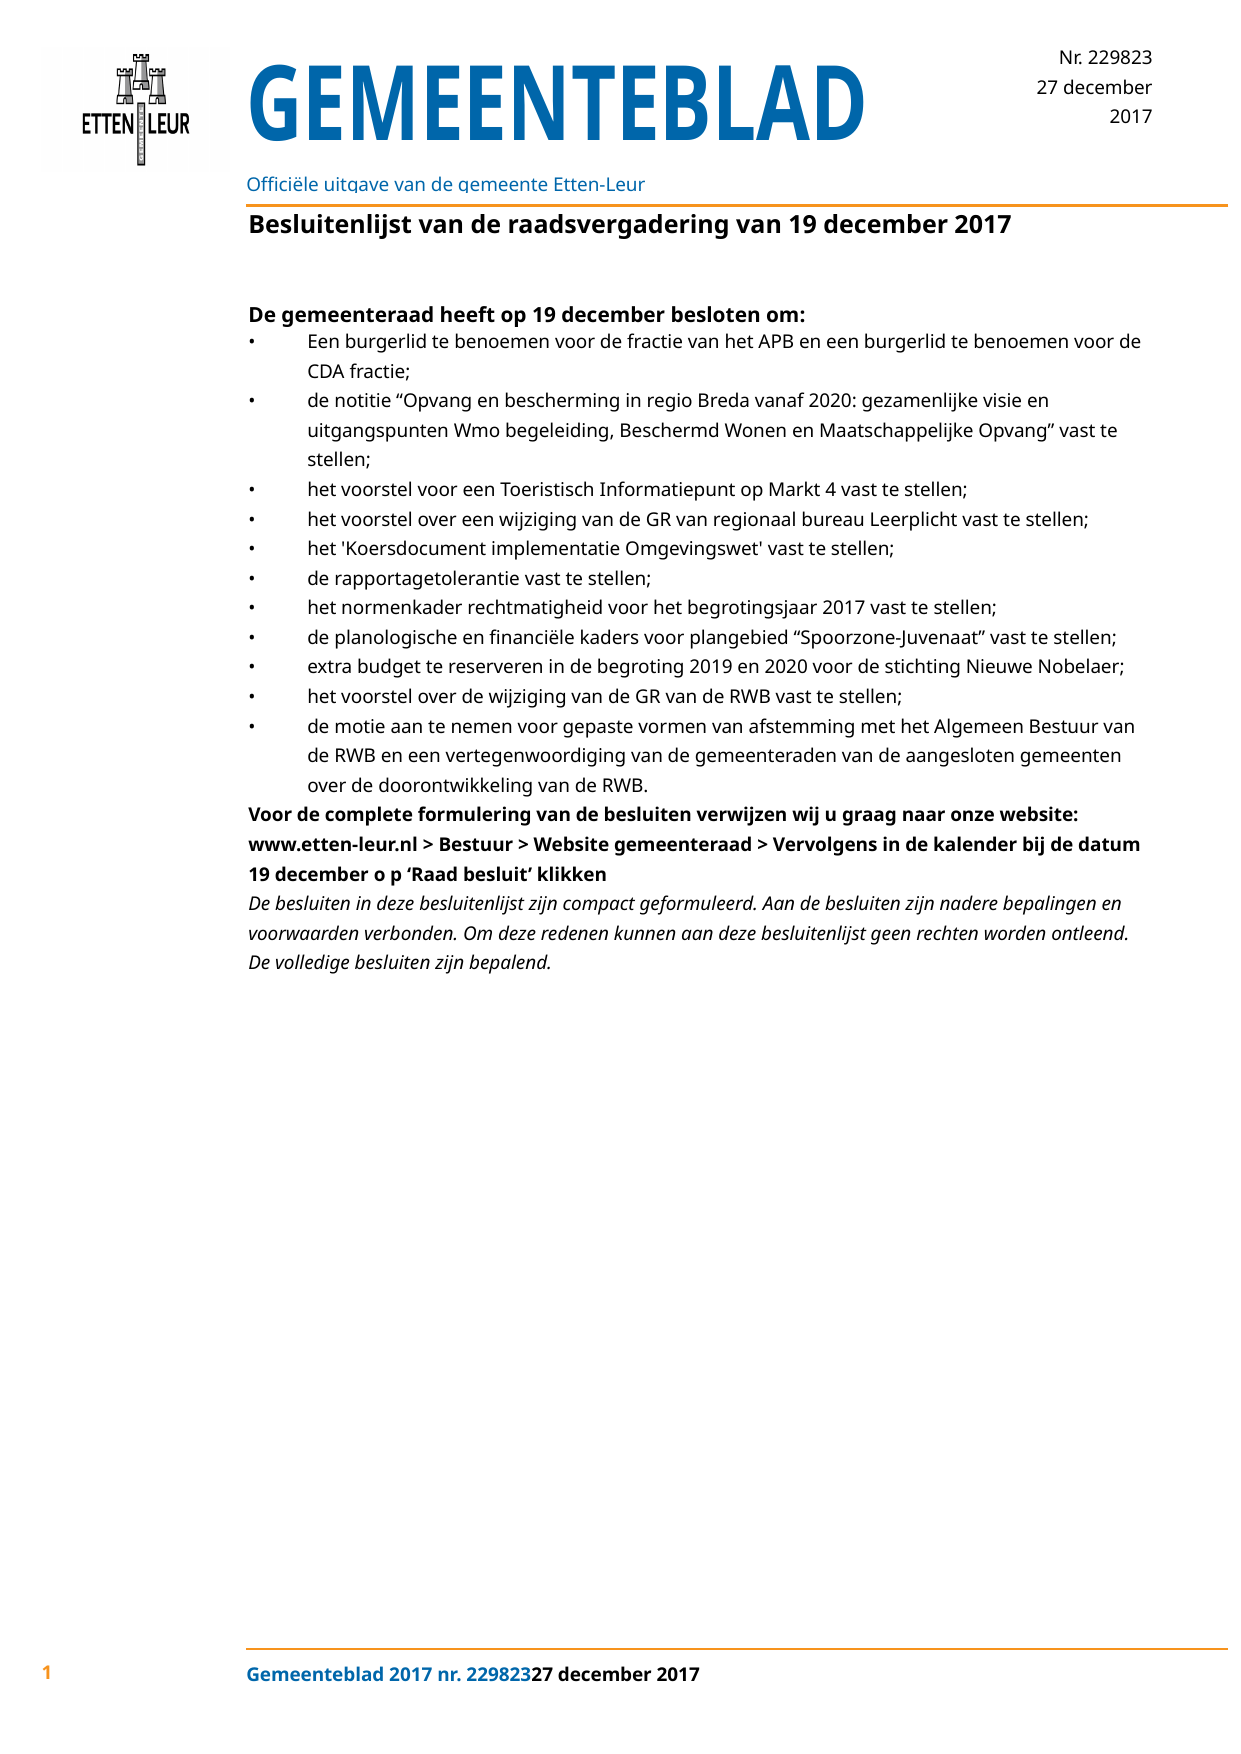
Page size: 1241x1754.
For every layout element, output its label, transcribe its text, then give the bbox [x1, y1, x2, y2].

picture [41, 47, 231, 172]
list de motie aan te nemen voor gepaste vormen van afstemming met het Algemeen Bestuur van de RWB en een vertegenwoordiging van de gemeenteraden van de aangesloten gemeenten over de doorontwikkeling van de RWB. [248, 713, 1152, 798]
list de notitie “Opvang en bescherming in regio Breda vanaf 2020: gezamenlijke visie en uitgangspunten Wmo begeleiding, Beschermd Wonen en Maatschappelijke Opvang” vast te stellen; [248, 387, 1152, 472]
list het 'Koersdocument implementatie Omgevingswet' vast te stellen; [248, 535, 1152, 561]
list Een burgerlid te benoemen voor de fractie van het APB en een burgerlid te benoemen voor de CDA fractie; [248, 328, 1152, 384]
list de rapportagetolerantie vast te stellen; [248, 565, 1152, 591]
text De gemeenteraad heeft op 19 december besloten om: [248, 300, 1152, 328]
list het normenkader rechtmatigheid voor het begrotingsjaar 2017 vast te stellen; [248, 594, 1152, 620]
text De besluiten in deze besluitenlijst zijn compact geformuleerd. Aan de besluiten zijn nadere bepalingen en voorwaarden verbonden. Om deze redenen kunnen aan deze besluitenlijst geen rechten worden ontleend. De volledige besluiten zijn bepalend. [248, 890, 1152, 975]
text Besluitenlijst van de raadsvergadering van 19 december 2017 [248, 207, 1152, 241]
list het voorstel over een wijziging van de GR van regionaal bureau Leerplicht vast te stellen; [248, 506, 1152, 532]
list extra budget te reserveren in de begroting 2019 en 2020 voor de stichting Nieuwe Nobelaer; [248, 654, 1152, 679]
list het voorstel over de wijziging van de GR van de RWB vast te stellen; [248, 683, 1152, 709]
list het voorstel voor een Toeristisch Informatiepunt op Markt 4 vast te stellen; [248, 476, 1152, 502]
text Voor de complete formulering van de besluiten verwijzen wij u graag naar onze website: [248, 802, 1152, 827]
list de planologische en financiële kaders voor plangebied “Spoorzone-Juvenaat” vast te stellen; [248, 624, 1152, 650]
text www.etten-leur.nl > Bestuur > Website gemeenteraad > Vervolgens in de kalender bij de datum 19 december o p ‘Raad besluit’ klikken [248, 831, 1152, 887]
